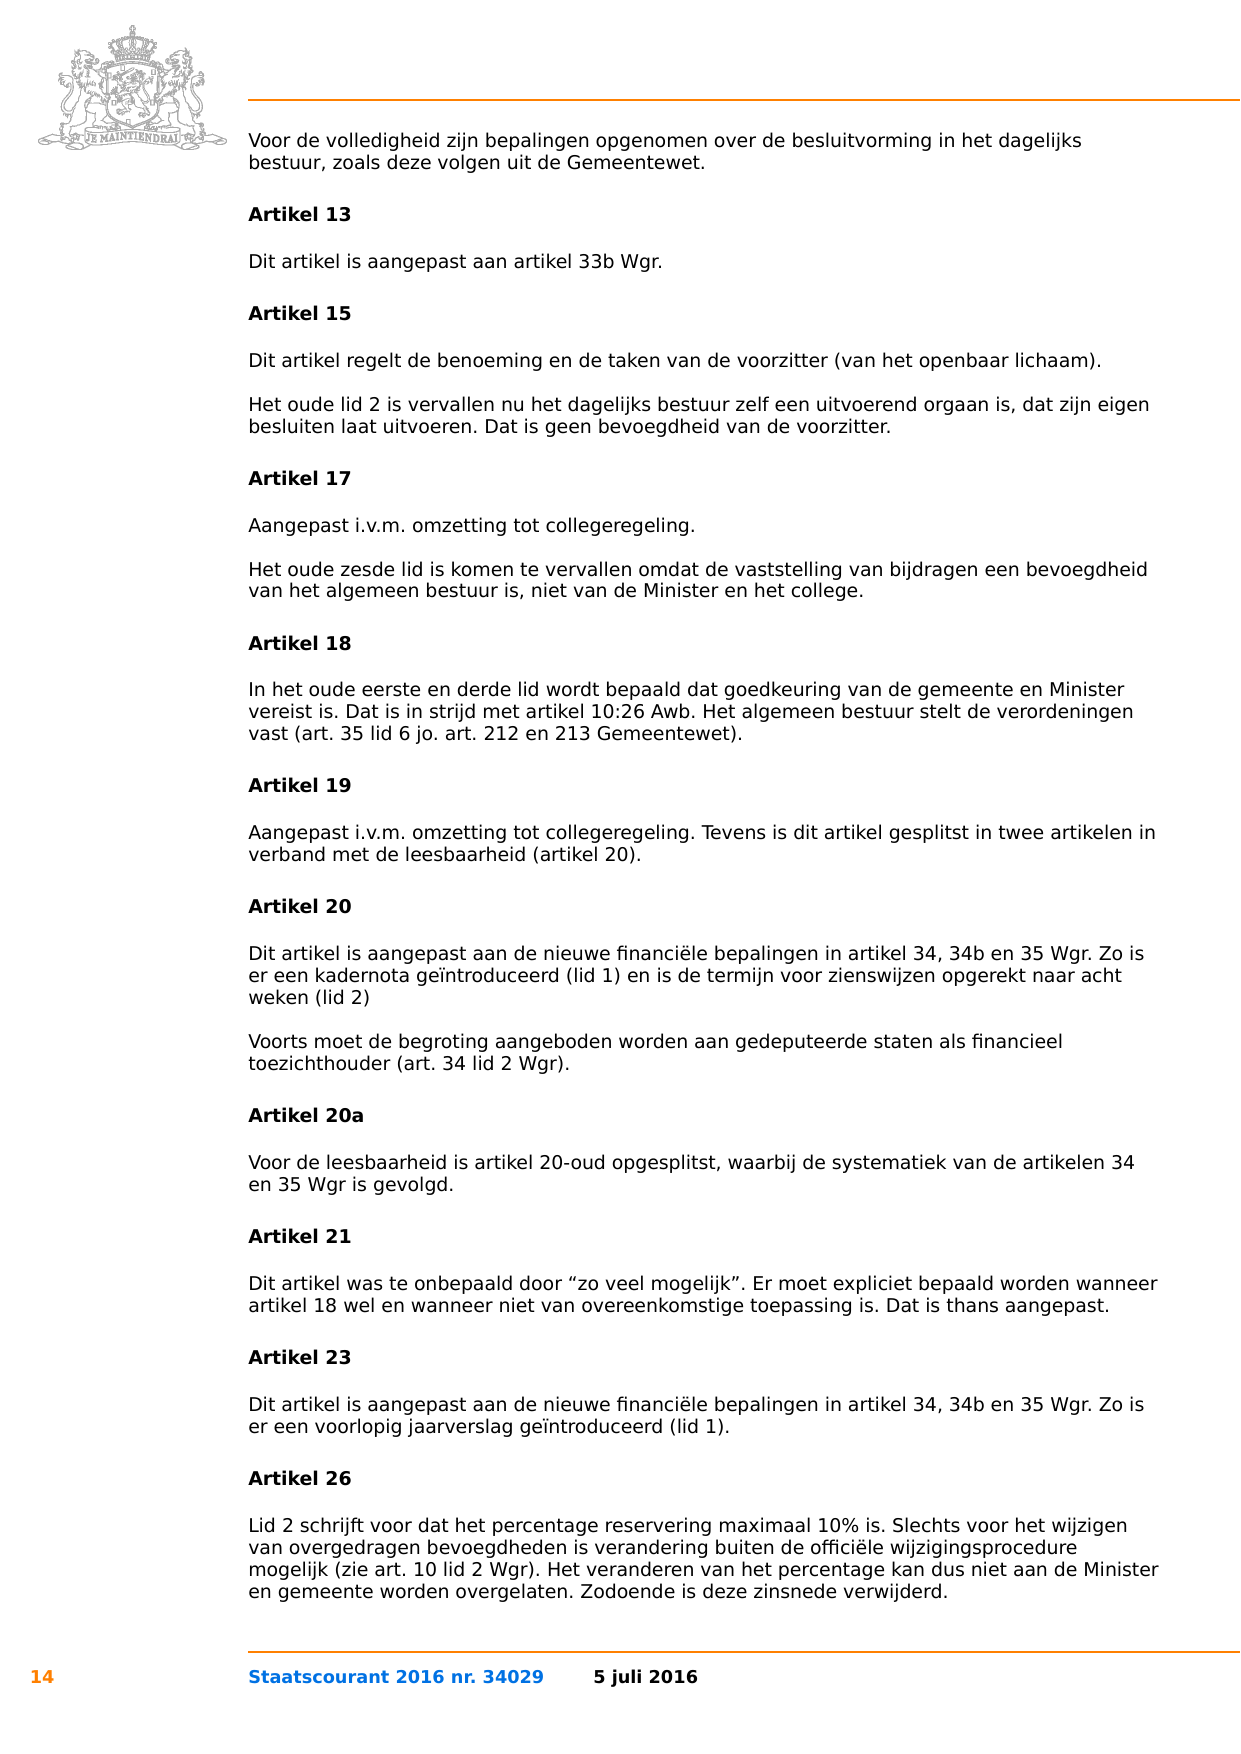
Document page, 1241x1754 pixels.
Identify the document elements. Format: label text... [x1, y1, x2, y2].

subtitle Artikel 21 [248, 1226, 1163, 1248]
text In het oude eerste en derde lid wordt bepaald dat goedkeuring van de gemeente en Minister vereist is. Dat is in strijd met artikel 10:26 Awb. Het algemeen bestuur stelt de verordeningen vast (art. 35 lid 6 jo. art. 212 en 213 Gemeentewet). [248, 679, 1163, 745]
text Het oude lid 2 is vervallen nu het dagelijks bestuur zelf een uitvoerend orgaan is, dat zijn eigen besluiten laat uitvoeren. Dat is geen bevoegdheid van de voorzitter. [248, 394, 1163, 438]
subtitle Artikel 15 [248, 303, 1163, 325]
text Lid 2 schrijft voor dat het percentage reservering maximaal 10% is. Slechts voor het wijzigen van overgedragen bevoegdheden is verandering buiten de officiële wijzigingsprocedure mogelijk (zie art. 10 lid 2 Wgr). Het veranderen van het percentage kan dus niet aan de Minister en gemeente worden overgelaten. Zodoende is deze zinsnede verwijderd. [248, 1515, 1163, 1603]
subtitle Artikel 13 [248, 204, 1163, 226]
text Dit artikel was te onbepaald door “zo veel mogelijk”. Er moet expliciet bepaald worden wanneer artikel 18 wel en wanneer niet van overeenkomstige toepassing is. Dat is thans aangepast. [248, 1273, 1163, 1317]
text Voorts moet de begroting aangeboden worden aan gedeputeerde staten als financieel toezichthouder (art. 34 lid 2 Wgr). [248, 1031, 1163, 1075]
subtitle Artikel 19 [248, 775, 1163, 797]
subtitle Artikel 20a [248, 1105, 1163, 1127]
subtitle Artikel 26 [248, 1468, 1163, 1490]
text Voor de volledigheid zijn bepalingen opgenomen over de besluitvorming in het dagelijks bestuur, zoals deze volgen uit de Gemeentewet. [248, 130, 1163, 174]
text Dit artikel is aangepast aan artikel 33b Wgr. [248, 251, 1163, 273]
text Dit artikel regelt de benoeming en de taken van de voorzitter (van het openbaar lichaam). [248, 350, 1163, 372]
text Dit artikel is aangepast aan de nieuwe financiële bepalingen in artikel 34, 34b en 35 Wgr. Zo is er een voorlopig jaarverslag geïntroduceerd (lid 1). [248, 1394, 1163, 1438]
text Voor de leesbaarheid is artikel 20-oud opgesplitst, waarbij de systematiek van de artikelen 34 en 35 Wgr is gevolgd. [248, 1152, 1163, 1196]
subtitle Artikel 20 [248, 896, 1163, 918]
text Het oude zesde lid is komen te vervallen omdat de vaststelling van bijdragen een bevoegdheid van het algemeen bestuur is, niet van de Minister en het college. [248, 558, 1163, 602]
picture [38, 25, 227, 150]
text Dit artikel is aangepast aan de nieuwe financiële bepalingen in artikel 34, 34b en 35 Wgr. Zo is er een kadernota geïntroduceerd (lid 1) en is de termijn voor zienswijzen opgerekt naar acht weken (lid 2) [248, 943, 1163, 1009]
subtitle Artikel 18 [248, 632, 1163, 654]
subtitle Artikel 17 [248, 468, 1163, 489]
subtitle Artikel 23 [248, 1347, 1163, 1369]
text Aangepast i.v.m. omzetting tot collegeregeling. Tevens is dit artikel gesplitst in twee artikelen in verband met de leesbaarheid (artikel 20). [248, 822, 1163, 866]
text Aangepast i.v.m. omzetting tot collegeregeling. [248, 514, 1163, 537]
